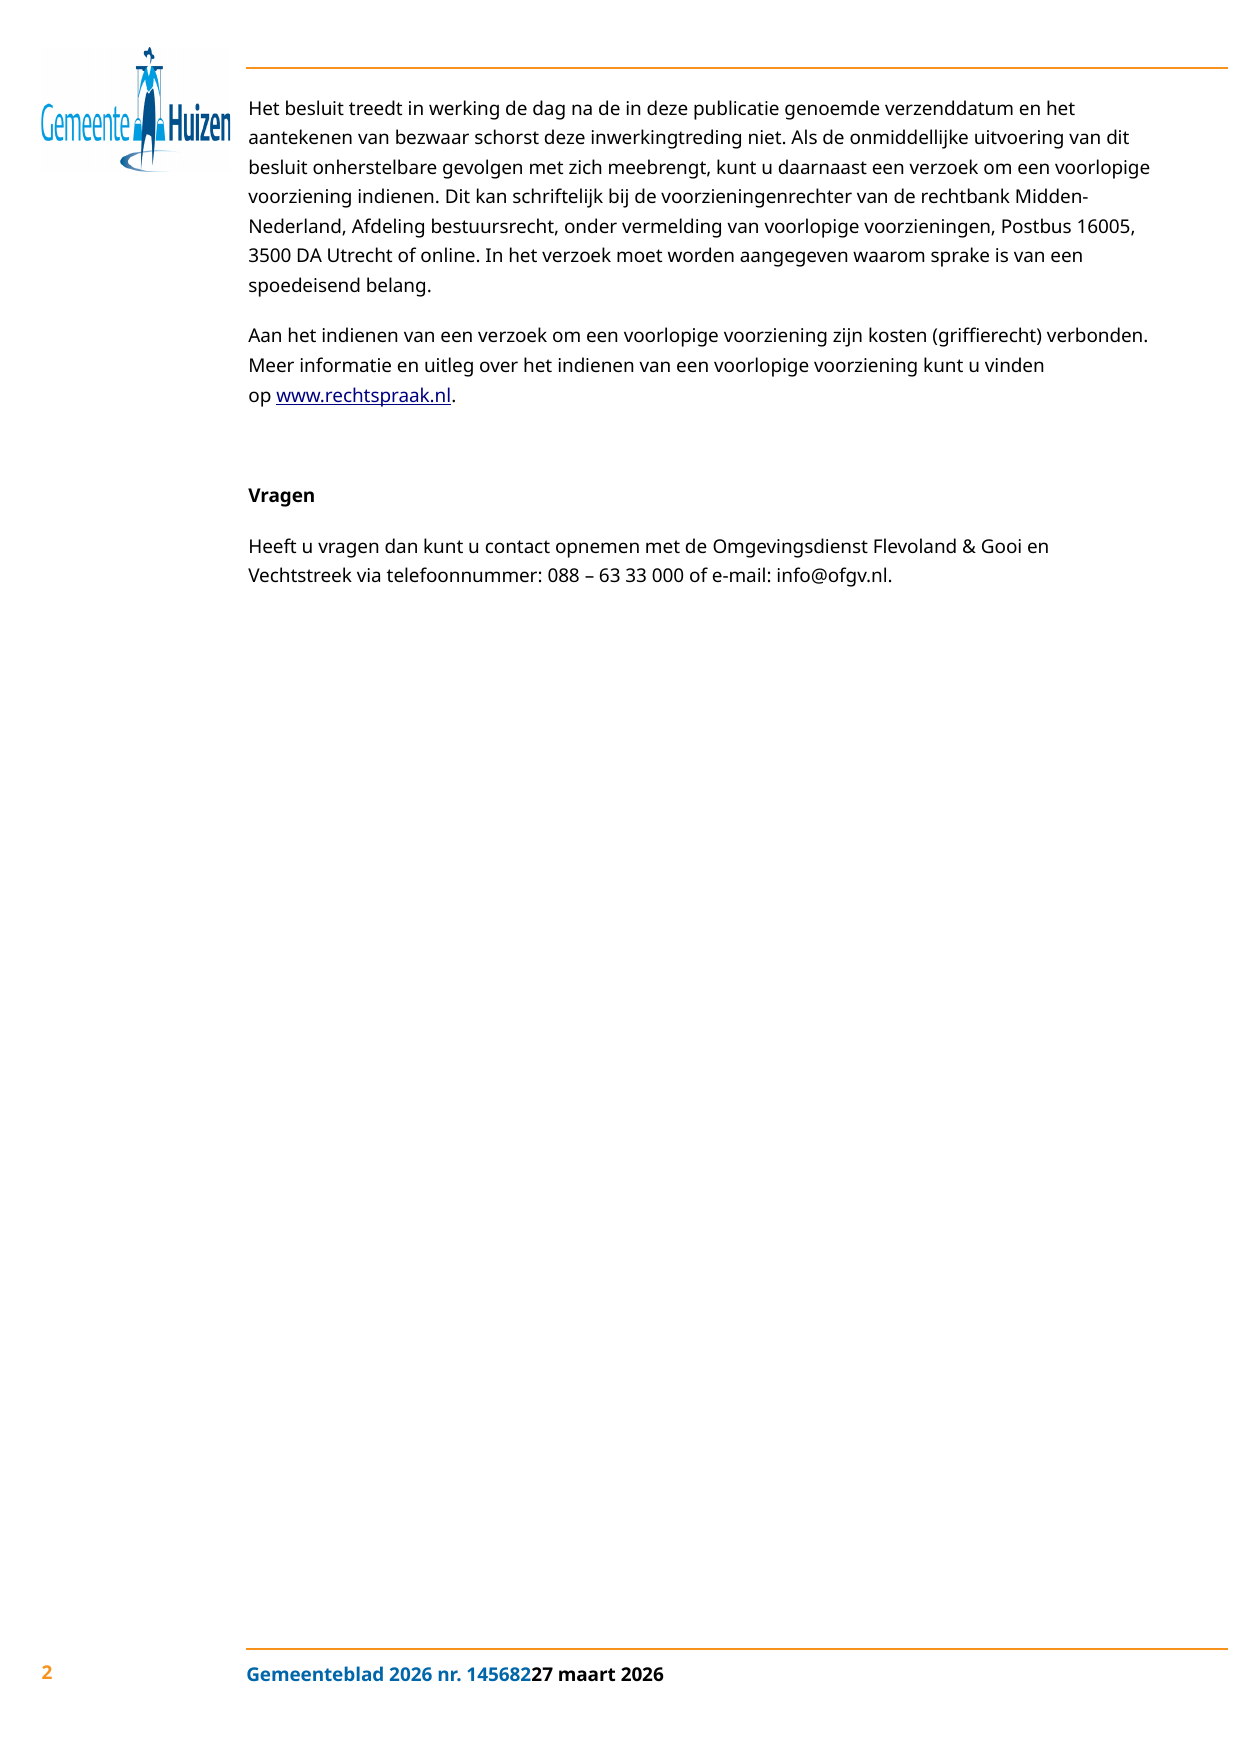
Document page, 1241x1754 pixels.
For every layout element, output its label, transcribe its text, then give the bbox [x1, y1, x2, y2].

text Vragen [248, 483, 1152, 508]
text Aan het indienen van een verzoek om een voorlopige voorziening zijn kosten (griffierecht) verbonden. Meer informatie en uitleg over het indienen van een voorlopige voorziening kunt u vinden op www.rechtspraak.nl. [248, 323, 1152, 408]
text Heeft u vragen dan kunt u contact opnemen met de Omgevingsdienst Flevoland & Gooi en Vechtstreek via telefoonnummer: 088 – 63 33 000 of e-mail: info@ofgv.nl. [248, 533, 1152, 588]
picture [41, 47, 231, 172]
text Het besluit treedt in werking de dag na de in deze publicatie genoemde verzenddatum en het aantekenen van bezwaar schorst deze inwerkingtreding niet. Als de onmiddellijke uitvoering van dit besluit onherstelbare gevolgen met zich meebrengt, kunt u daarnaast een verzoek om een voorlopige voorziening indienen. Dit kan schriftelijk bij de voorzieningenrechter van de rechtbank Midden-Nederland, Afdeling bestuursrecht, onder vermelding van voorlopige voorzieningen, Postbus 16005, 3500 DA Utrecht of online. In het verzoek moet worden aangegeven waarom sprake is van een spoedeisend belang. [248, 95, 1152, 298]
